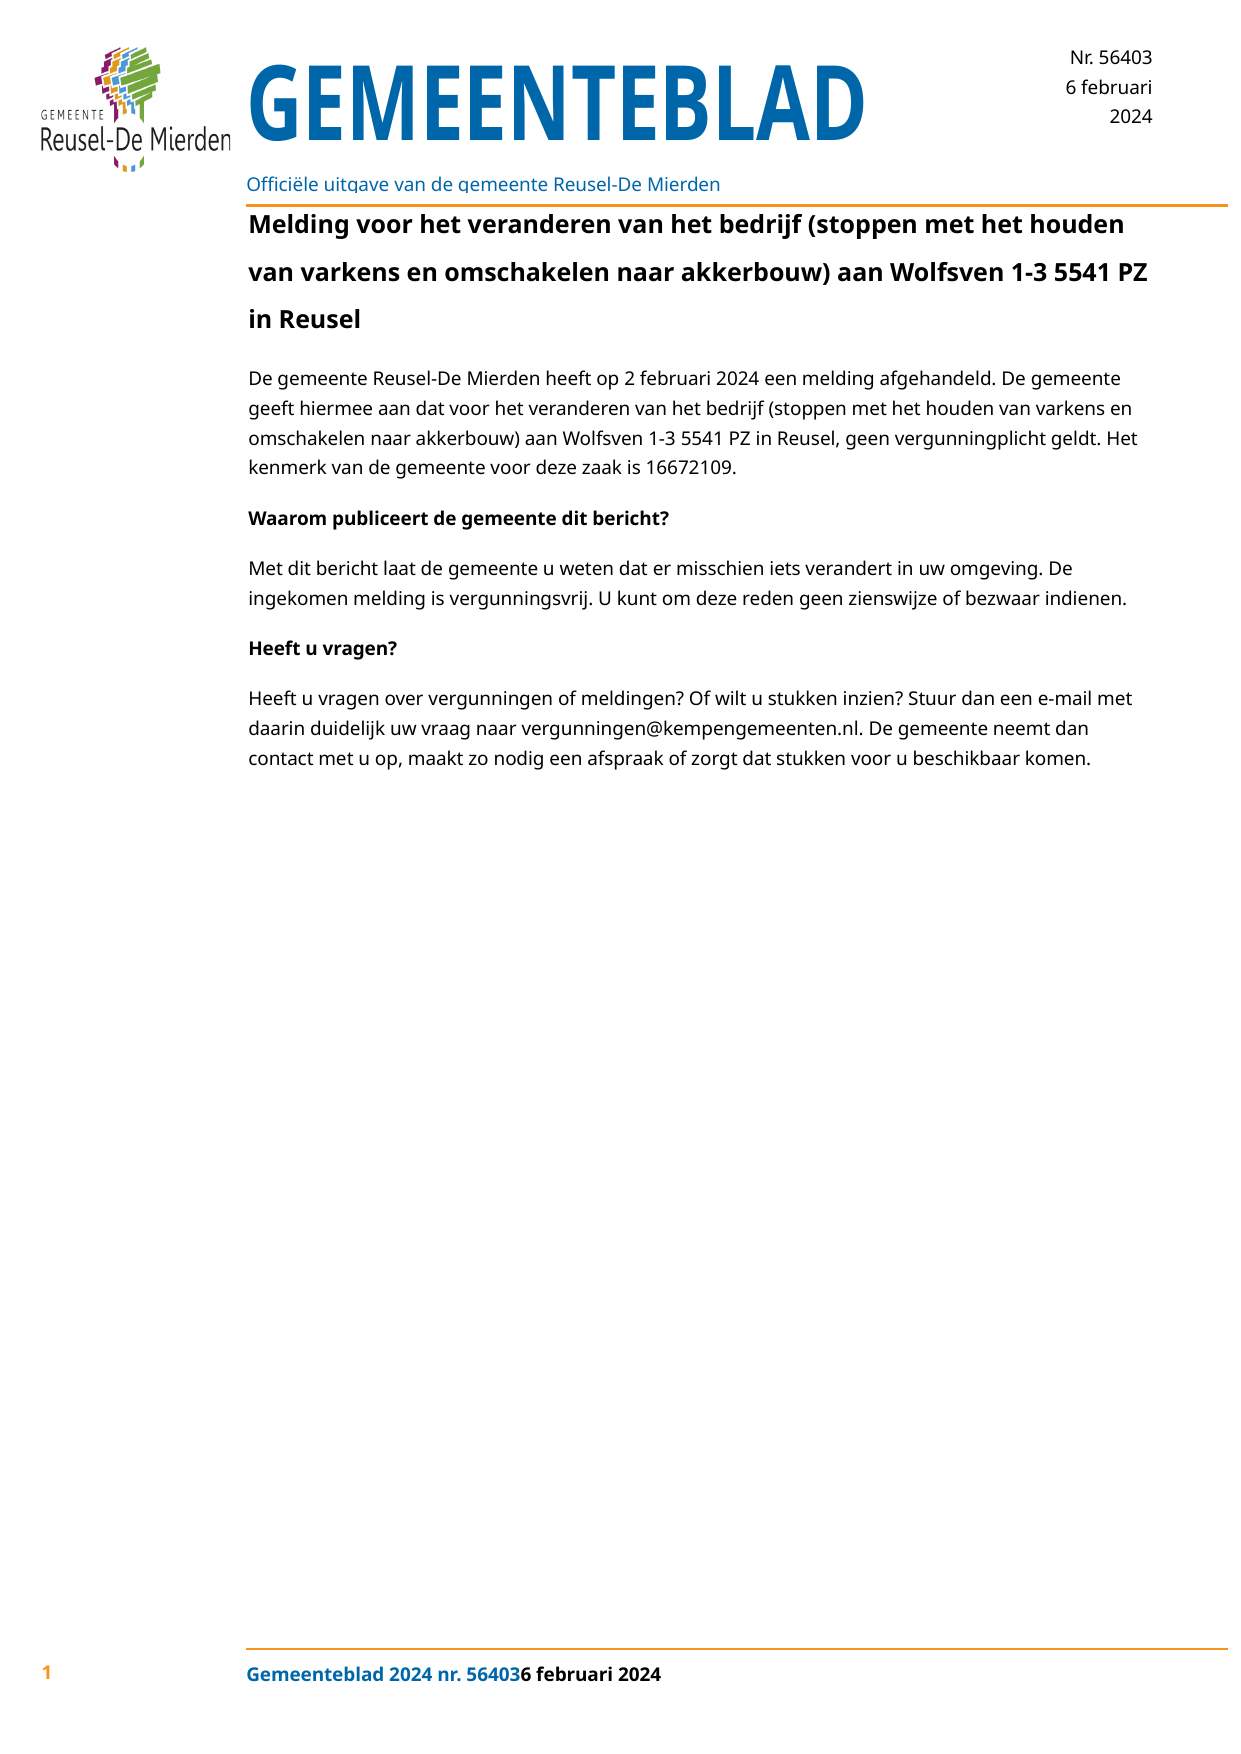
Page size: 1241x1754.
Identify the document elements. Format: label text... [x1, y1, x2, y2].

text Met dit bericht laat de gemeente u weten dat er misschien iets verandert in uw omgeving. De ingekomen melding is vergunningsvrij. U kunt om deze reden geen zienswijze of bezwaar indienen. [248, 555, 1152, 610]
text Heeft u vragen? [248, 635, 1152, 661]
text Heeft u vragen over vergunningen of meldingen? Of wilt u stukken inzien? Stuur dan een e-mail met daarin duidelijk uw vraag naar vergunningen@kempengemeenten.nl. De gemeente neemt dan contact met u op, maakt zo nodig een afspraak of zorgt dat stukken voor u beschikbaar komen. [248, 686, 1152, 770]
text De gemeente Reusel-De Mierden heeft op 2 februari 2024 een melding afgehandeld. De gemeente geeft hiermee aan dat voor het veranderen van het bedrijf (stoppen met het houden van varkens en omschakelen naar akkerbouw) aan Wolfsven 1-3 5541 PZ in Reusel, geen vergunningplicht geldt. Het kenmerk van de gemeente voor deze zaak is 16672109. [248, 366, 1152, 480]
picture [41, 47, 231, 172]
text Melding voor het veranderen van het bedrijf (stoppen met het houden van varkens en omschakelen naar akkerbouw) aan Wolfsven 1-3 5541 PZ in Reusel [248, 207, 1152, 336]
text Waarom publiceert de gemeente dit bericht? [248, 505, 1152, 530]
